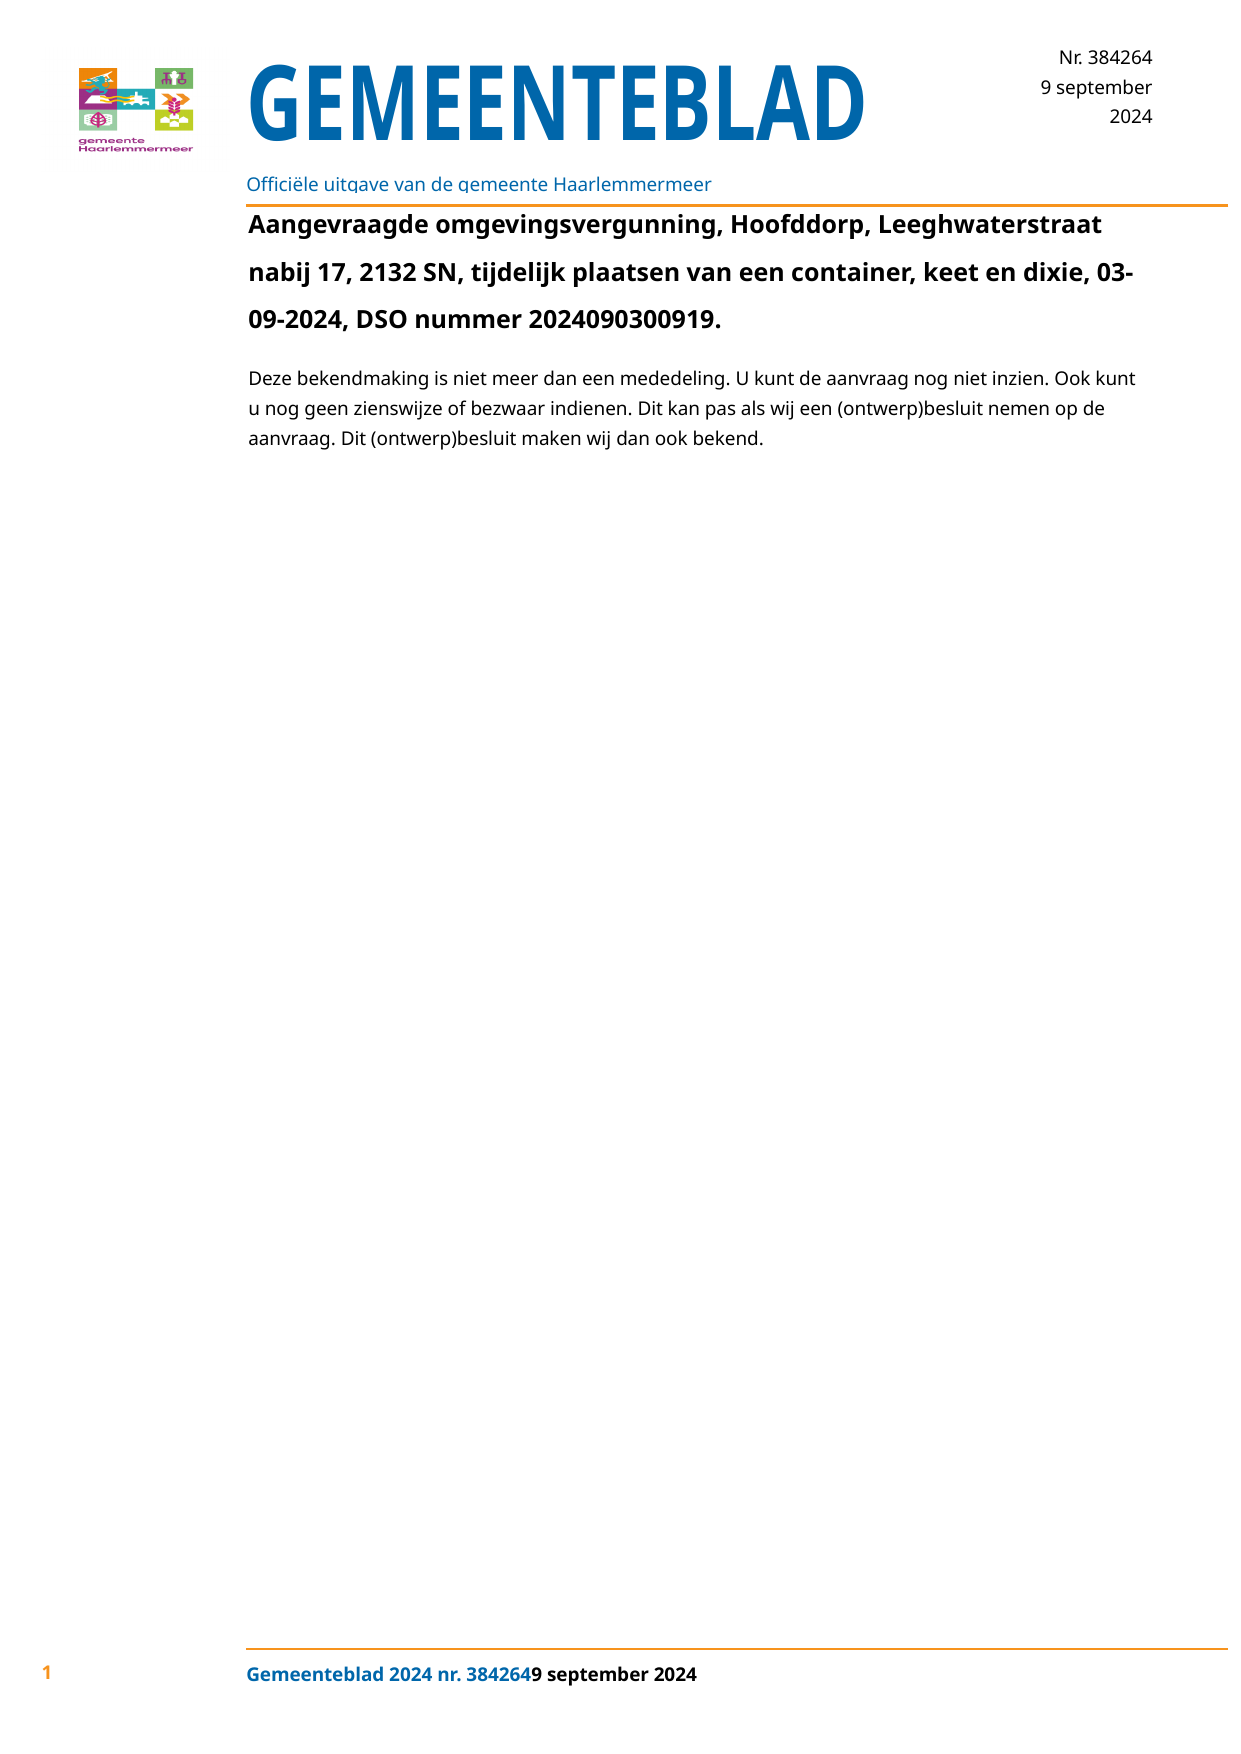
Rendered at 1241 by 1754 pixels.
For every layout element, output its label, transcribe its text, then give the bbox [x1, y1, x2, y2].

text Deze bekendmaking is niet meer dan een mededeling. U kunt de aanvraag nog niet inzien. Ook kunt u nog geen zienswijze of bezwaar indienen. Dit kan pas als wij een (ontwerp)besluit nemen op de aanvraag. Dit (ontwerp)besluit maken wij dan ook bekend. [248, 366, 1152, 450]
text Aangevraagde omgevingsvergunning, Hoofddorp, Leeghwaterstraat nabij 17, 2132 SN, tijdelijk plaatsen van een container, keet en dixie, 03-09-2024, DSO nummer 2024090300919. [248, 207, 1152, 336]
picture [41, 47, 231, 172]
